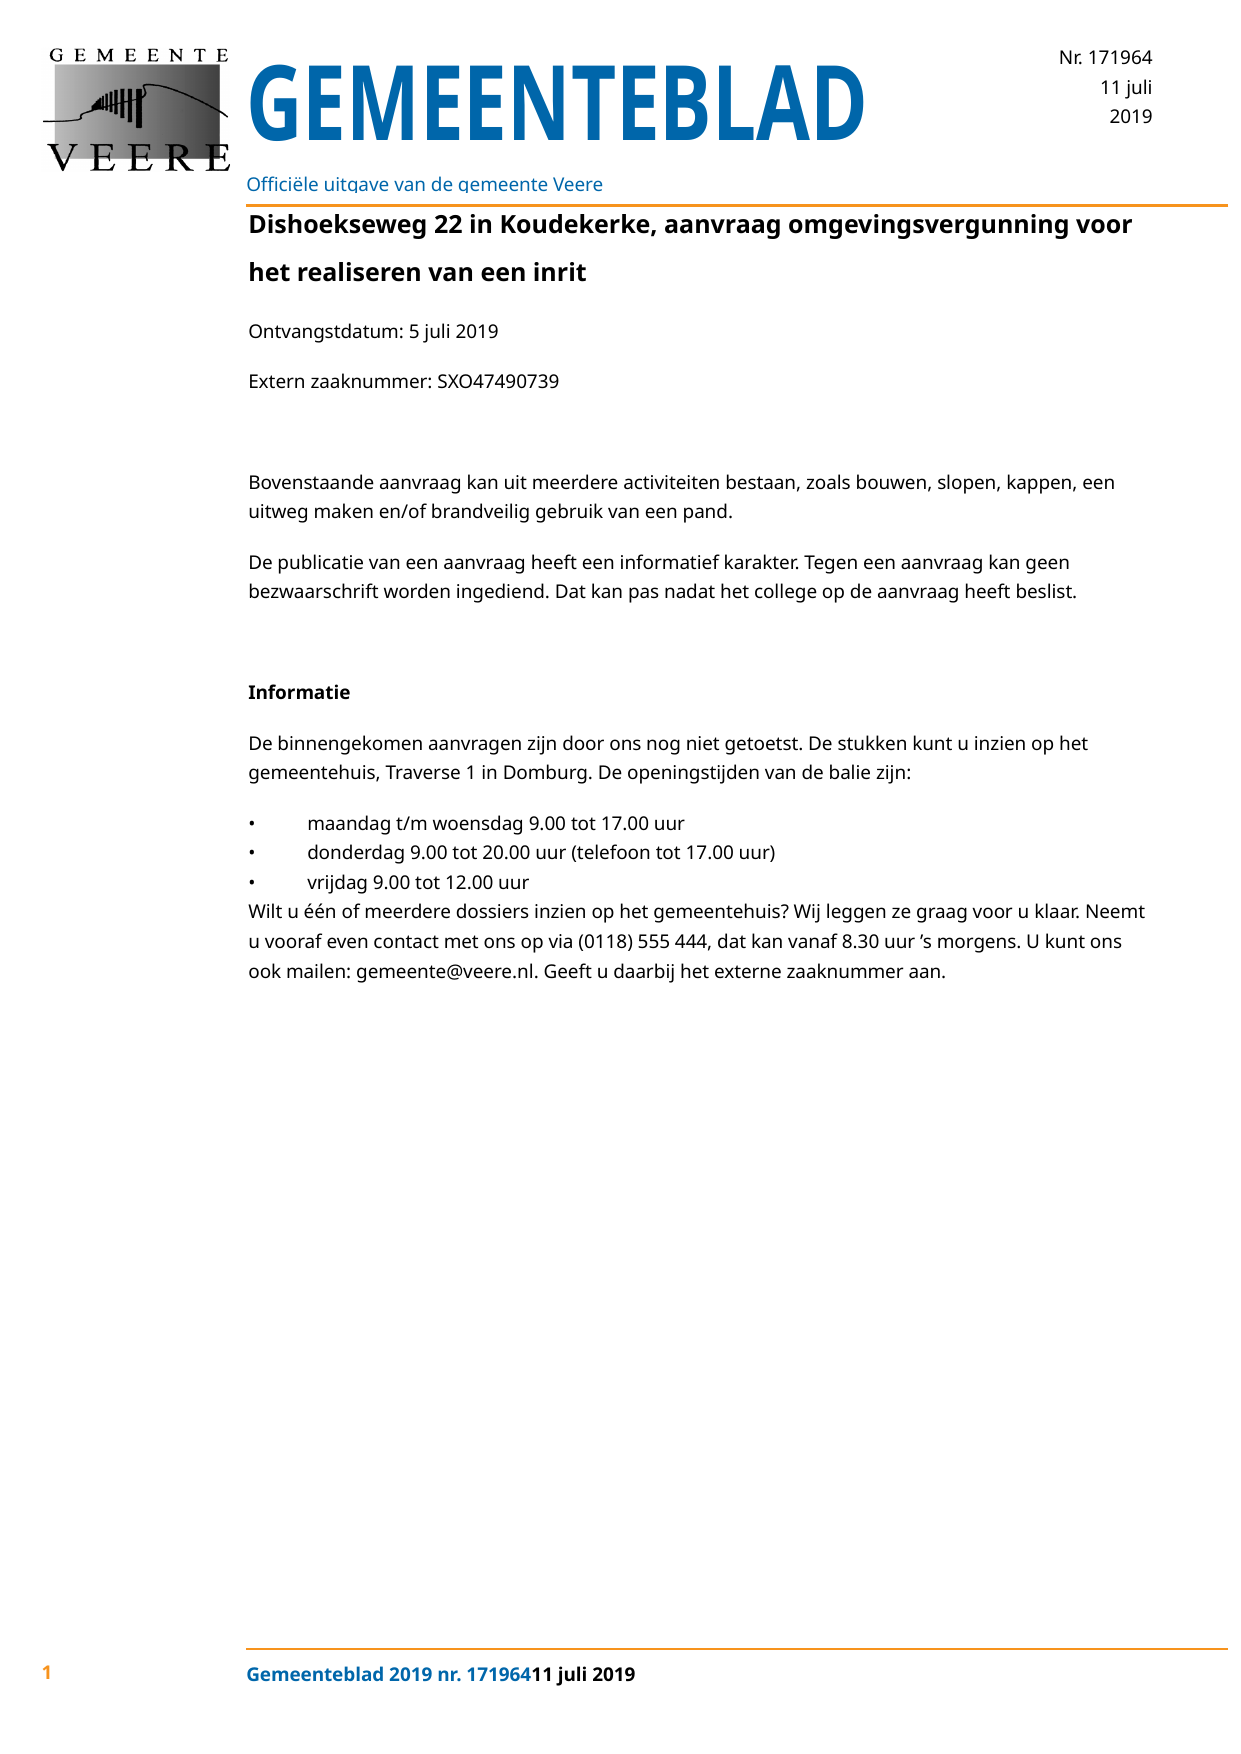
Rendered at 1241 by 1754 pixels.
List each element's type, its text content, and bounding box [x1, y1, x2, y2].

list maandag t/m woensdag 9.00 tot 17.00 uur [248, 810, 1152, 836]
list vrijdag 9.00 tot 12.00 uur [248, 869, 1152, 895]
text Bovenstaande aanvraag kan uit meerdere activiteiten bestaan, zoals bouwen, slopen, kappen, een uitweg maken en/of brandveilig gebruik van een pand. [248, 469, 1152, 524]
picture [41, 47, 231, 172]
text De binnengekomen aanvragen zijn door ons nog niet getoetst. De stukken kunt u inzien op het gemeentehuis, Traverse 1 in Domburg. De openingstijden van de balie zijn: [248, 730, 1152, 785]
text Ontvangstdatum: 5 juli 2019 [248, 318, 1152, 344]
text De publicatie van een aanvraag heeft een informatief karakter. Tegen een aanvraag kan geen bezwaarschrift worden ingediend. Dat kan pas nadat het college op de aanvraag heeft beslist. [248, 549, 1152, 604]
text Dishoekseweg 22 in Koudekerke, aanvraag omgevingsvergunning voor het realiseren van een inrit [248, 207, 1152, 288]
text Extern zaaknummer: SXO47490739 [248, 368, 1152, 394]
list donderdag 9.00 tot 20.00 uur (telefoon tot 17.00 uur) [248, 839, 1152, 865]
text Wilt u één of meerdere dossiers inzien op het gemeentehuis? Wij leggen ze graag voor u klaar. Neemt u vooraf even contact met ons op via (0118) 555 444, dat kan vanaf 8.30 uur ’s morgens. U kunt ons ook mailen: gemeente@veere.nl. Geeft u daarbij het externe zaaknummer aan. [248, 899, 1152, 984]
text Informatie [248, 679, 1152, 705]
